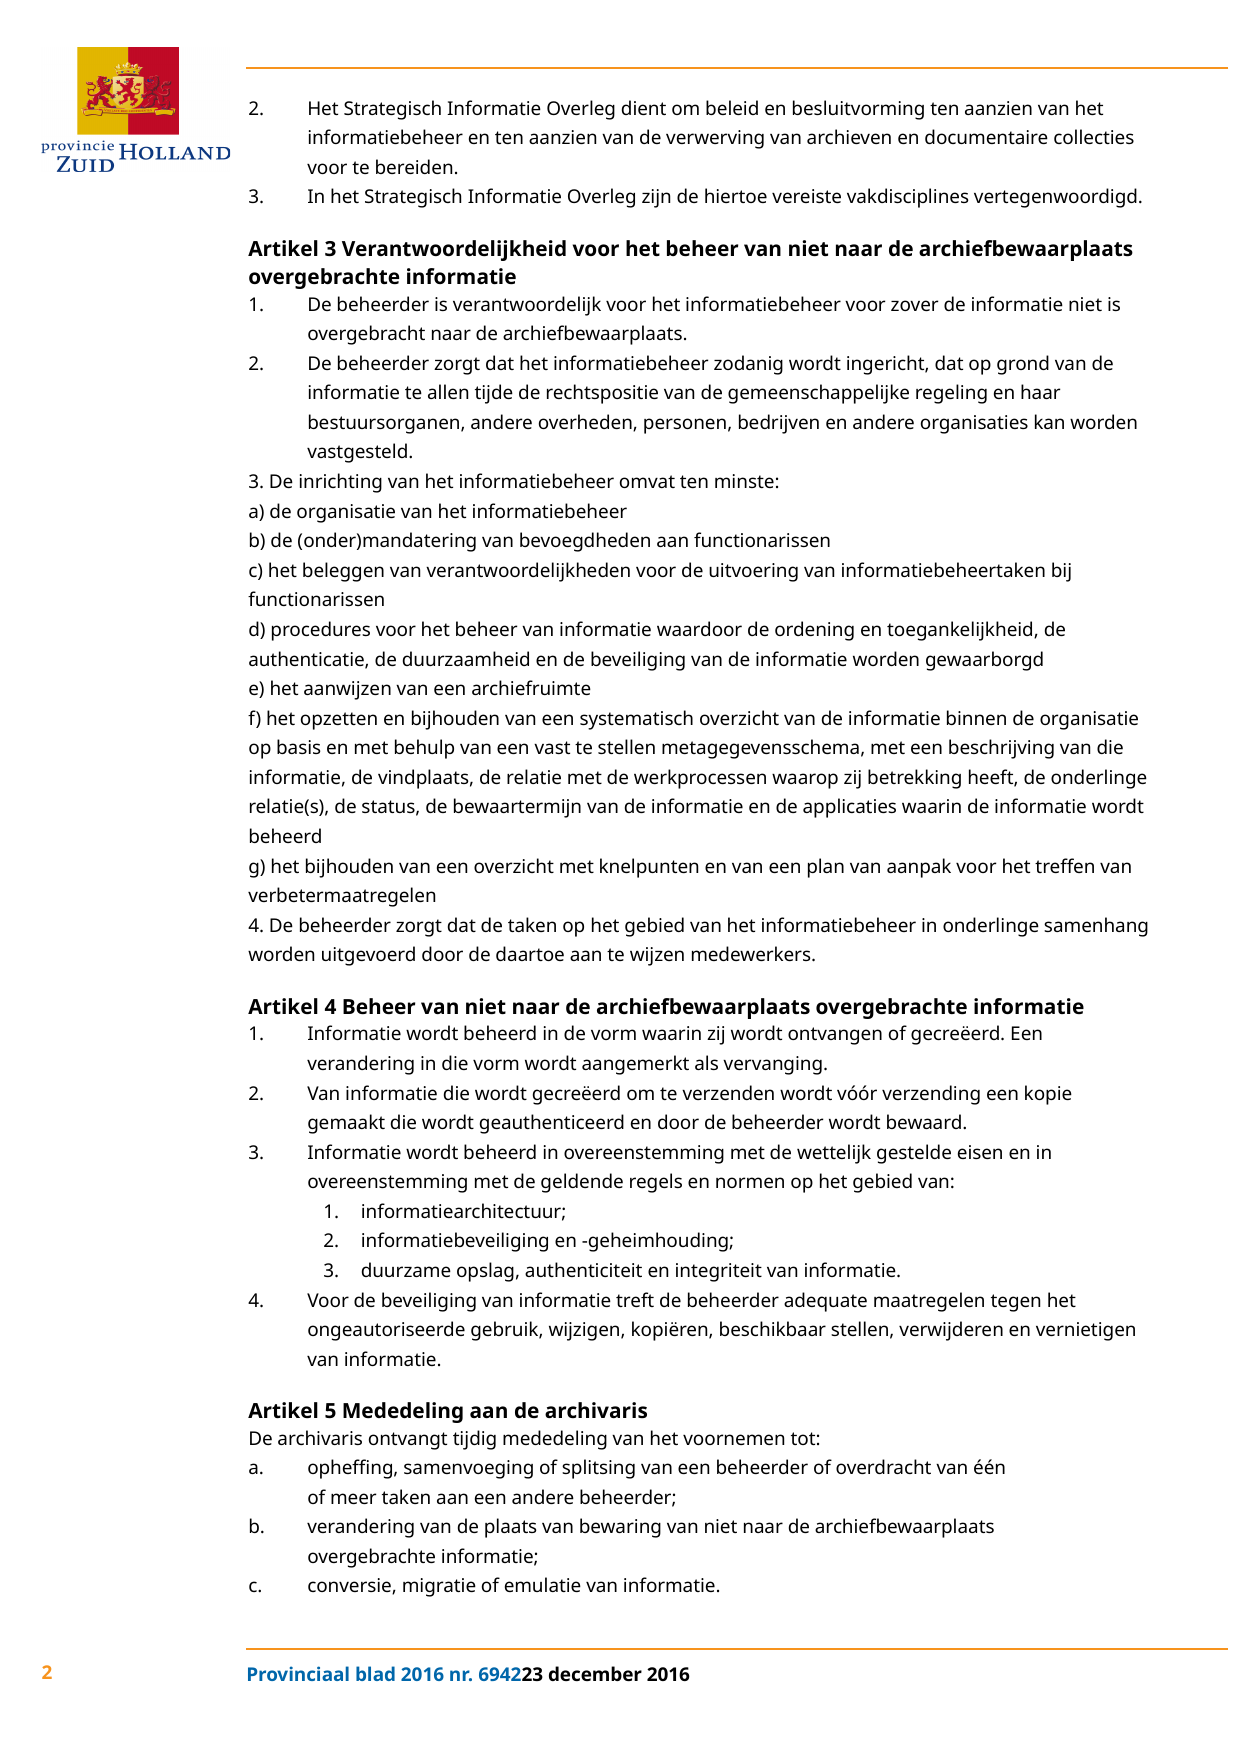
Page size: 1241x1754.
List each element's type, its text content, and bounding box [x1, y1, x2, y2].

list overeenstemming met de geldende regels en normen op het gebied van: [248, 1168, 1152, 1194]
list of meer taken aan een andere beheerder; [248, 1484, 1152, 1510]
text b) de (onder)mandatering van bevoegdheden aan functionarissen [248, 527, 1152, 553]
list informatiebeveiliging en -geheimhouding; [323, 1228, 1152, 1253]
list De beheerder zorgt dat het informatiebeheer zodanig wordt ingericht, dat op grond van de informatie te allen tijde de rechtspositie van de gemeenschappelijke regeling en haar bestuursorganen, andere overheden, personen, bedrijven en andere organisaties kan worden vastgesteld. [248, 350, 1152, 464]
text Artikel 3 Verantwoordelijkheid voor het beheer van niet naar de archiefbewaarplaats overgebrachte informatie [248, 234, 1152, 291]
text 3. De inrichting van het informatiebeheer omvat ten minste: [248, 468, 1152, 494]
text f) het opzetten en bijhouden van een systematisch overzicht van de informatie binnen de organisatie op basis en met behulp van een vast te stellen metagegevensschema, met een beschrijving van die informatie, de vindplaats, de relatie met de werkprocessen waarop zij betrekking heeft, de onderlinge relatie(s), de status, de bewaartermijn van de informatie en de applicaties waarin de informatie wordt beheerd [248, 705, 1152, 849]
text Artikel 5 Mededeling aan de archivaris [248, 1396, 1152, 1425]
list opheffing, samenvoeging of splitsing van een beheerder of overdracht van één [248, 1454, 1152, 1480]
list informatiearchitectuur; [323, 1198, 1152, 1224]
list Het Strategisch Informatie Overleg dient om beleid en besluitvorming ten aanzien van het informatiebeheer en ten aanzien van de verwerving van archieven en documentaire collecties voor te bereiden. [248, 95, 1152, 180]
text d) procedures voor het beheer van informatie waardoor de ordening en toegankelijkheid, de authenticatie, de duurzaamheid en de beveiliging van de informatie worden gewaarborgd [248, 616, 1152, 672]
list overgebrachte informatie; [248, 1543, 1152, 1569]
text e) het aanwijzen van een archiefruimte [248, 675, 1152, 701]
list verandering van de plaats van bewaring van niet naar de archiefbewaarplaats [248, 1513, 1152, 1539]
text 4. De beheerder zorgt dat de taken op het gebied van het informatiebeheer in onderlinge samenhang worden uitgevoerd door de daartoe aan te wijzen medewerkers. [248, 912, 1152, 967]
text a) de organisatie van het informatiebeheer [248, 498, 1152, 524]
list Voor de beveiliging van informatie treft de beheerder adequate maatregelen tegen het ongeautoriseerde gebruik, wijzigen, kopiëren, beschikbaar stellen, verwijderen en vernietigen van informatie. [248, 1287, 1152, 1372]
list Informatie wordt beheerd in overeenstemming met de wettelijk gestelde eisen en in [248, 1139, 1152, 1164]
list Van informatie die wordt gecreëerd om te verzenden wordt vóór verzending een kopie gemaakt die wordt geauthenticeerd en door de beheerder wordt bewaard. [248, 1080, 1152, 1135]
list duurzame opslag, authenticiteit en integriteit van informatie. [323, 1257, 1152, 1283]
list Informatie wordt beheerd in de vorm waarin zij wordt ontvangen of gecreëerd. Een verandering in die vorm wordt aangemerkt als vervanging. [248, 1021, 1152, 1076]
text g) het bijhouden van een overzicht met knelpunten en van een plan van aanpak voor het treffen van verbetermaatregelen [248, 853, 1152, 908]
text c) het beleggen van verantwoordelijkheden voor de uitvoering van informatiebeheertaken bij functionarissen [248, 557, 1152, 612]
text Artikel 4 Beheer van niet naar de archiefbewaarplaats overgebrachte informatie [248, 992, 1152, 1021]
picture [41, 47, 231, 172]
list In het Strategisch Informatie Overleg zijn de hiertoe vereiste vakdisciplines vertegenwoordigd. [248, 183, 1152, 209]
list De beheerder is verantwoordelijk voor het informatiebeheer voor zover de informatie niet is overgebracht naar de archiefbewaarplaats. [248, 291, 1152, 346]
list conversie, migratie of emulatie van informatie. [248, 1573, 1152, 1598]
text De archivaris ontvangt tijdig mededeling van het voornemen tot: [248, 1425, 1152, 1451]
